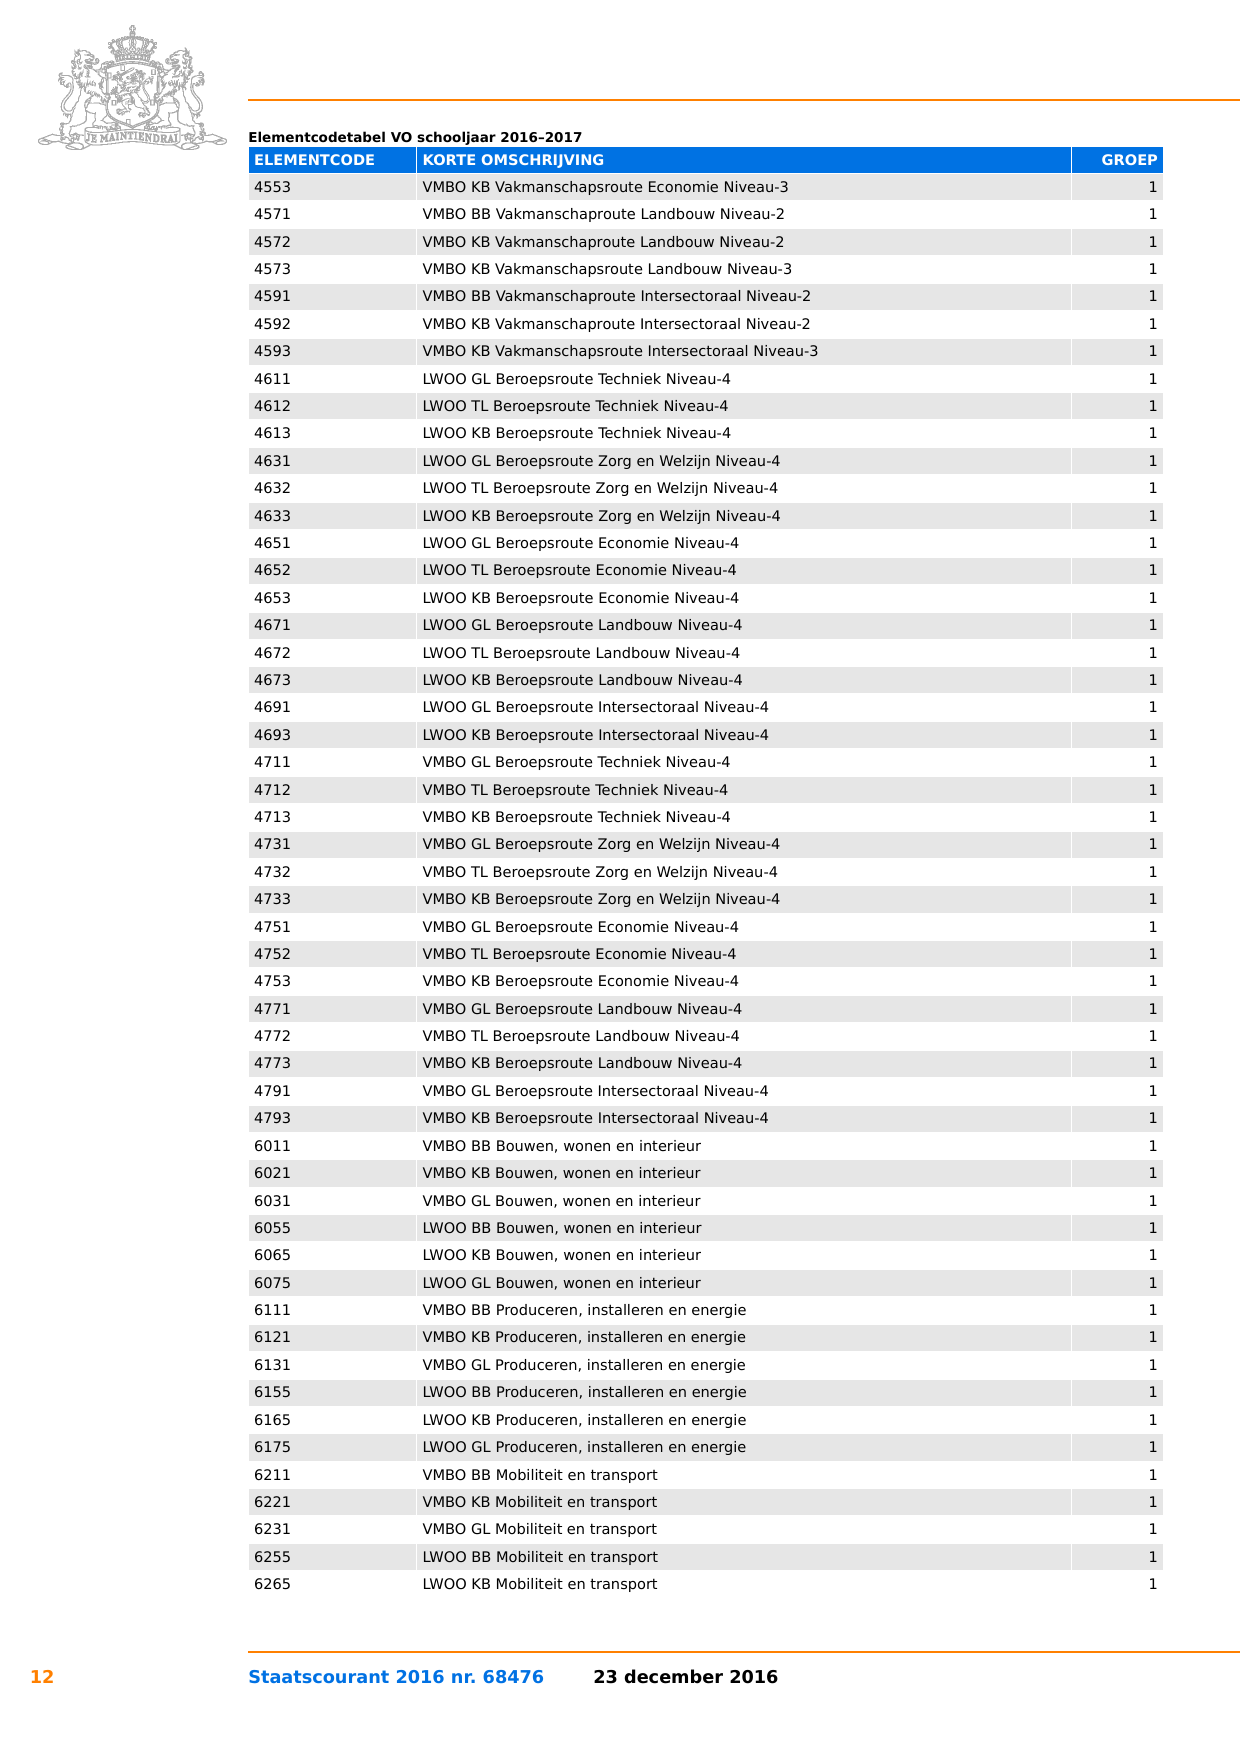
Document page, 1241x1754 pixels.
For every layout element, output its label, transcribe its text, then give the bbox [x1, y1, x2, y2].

table_cell 1 [1072, 1243, 1163, 1269]
table_cell 4731 [249, 832, 416, 858]
table_cell LWOO KB Produceren, installeren en energie [417, 1407, 1071, 1433]
table_cell 4772 [249, 1023, 416, 1050]
table_cell 1 [1072, 941, 1163, 967]
table_cell 1 [1072, 613, 1163, 639]
table_cell LWOO TL Beroepsroute Economie Niveau-4 [417, 558, 1071, 584]
table_cell LWOO KB Beroepsroute Economie Niveau-4 [417, 585, 1071, 611]
table_cell 4793 [249, 1106, 416, 1132]
picture [38, 25, 227, 150]
table_header Elementcodetabel VO schooljaar 2016–2017 [248, 130, 1163, 146]
table_cell 1 [1072, 256, 1163, 283]
table_cell VMBO BB Vakmanschaproute Intersectoraal Niveau-2 [417, 284, 1071, 310]
table_cell 1 [1072, 1023, 1163, 1050]
table_cell 4632 [249, 475, 416, 502]
table_cell 4672 [249, 640, 416, 666]
table_cell 1 [1072, 1407, 1163, 1433]
table_cell 4773 [249, 1051, 416, 1077]
table_cell 1 [1072, 1434, 1163, 1461]
table_cell 1 [1072, 530, 1163, 557]
table_cell LWOO KB Beroepsroute Intersectoraal Niveau-4 [417, 722, 1071, 748]
table_cell 1 [1072, 1352, 1163, 1378]
table_cell KORTE OMSCHRIJVING [417, 147, 1071, 173]
table_cell 4553 [249, 174, 416, 200]
table_cell LWOO BB Produceren, installeren en energie [417, 1380, 1071, 1406]
table_cell VMBO TL Beroepsroute Zorg en Welzijn Niveau-4 [417, 859, 1071, 885]
table_cell 4573 [249, 256, 416, 283]
table_cell 1 [1072, 859, 1163, 885]
table_cell VMBO GL Mobiliteit en transport [417, 1516, 1071, 1543]
table_cell 4752 [249, 941, 416, 967]
table_cell 1 [1072, 804, 1163, 831]
table_cell 1 [1072, 174, 1163, 200]
table_cell 4713 [249, 804, 416, 831]
table_cell 4732 [249, 859, 416, 885]
table_cell 6131 [249, 1352, 416, 1378]
table_cell 4611 [249, 366, 416, 392]
table_cell 6121 [249, 1325, 416, 1351]
table_cell 4791 [249, 1078, 416, 1104]
table_cell 1 [1072, 832, 1163, 858]
table_cell LWOO GL Beroepsroute Landbouw Niveau-4 [417, 613, 1071, 639]
table_cell 4572 [249, 229, 416, 255]
table_cell 4571 [249, 201, 416, 228]
table_cell VMBO BB Bouwen, wonen en interieur [417, 1133, 1071, 1159]
table_cell GROEP [1072, 147, 1163, 173]
table_cell 1 [1072, 1516, 1163, 1543]
table_cell LWOO TL Beroepsroute Zorg en Welzijn Niveau-4 [417, 475, 1071, 502]
table_cell 4592 [249, 311, 416, 337]
table_cell VMBO KB Vakmanschaproute Intersectoraal Niveau-2 [417, 311, 1071, 337]
table_cell LWOO KB Beroepsroute Landbouw Niveau-4 [417, 667, 1071, 693]
table_cell 1 [1072, 1462, 1163, 1488]
table_cell 4671 [249, 613, 416, 639]
table_cell VMBO KB Bouwen, wonen en interieur [417, 1160, 1071, 1187]
table_cell 4593 [249, 339, 416, 365]
table_cell 6255 [249, 1544, 416, 1570]
table_cell VMBO TL Beroepsroute Landbouw Niveau-4 [417, 1023, 1071, 1050]
table_cell VMBO GL Beroepsroute Techniek Niveau-4 [417, 749, 1071, 776]
table_cell 1 [1072, 1133, 1163, 1159]
table_cell LWOO KB Beroepsroute Zorg en Welzijn Niveau-4 [417, 503, 1071, 529]
table_cell 1 [1072, 339, 1163, 365]
table_cell 1 [1072, 311, 1163, 337]
table_cell 4693 [249, 722, 416, 748]
table_cell VMBO KB Vakmanschaproute Landbouw Niveau-2 [417, 229, 1071, 255]
table_cell LWOO GL Produceren, installeren en energie [417, 1434, 1071, 1461]
table_cell 6265 [249, 1571, 416, 1598]
table_cell 1 [1072, 1380, 1163, 1406]
table_cell VMBO TL Beroepsroute Economie Niveau-4 [417, 941, 1071, 967]
table_cell 6011 [249, 1133, 416, 1159]
table_cell 1 [1072, 914, 1163, 940]
table_cell 1 [1072, 201, 1163, 228]
table_cell VMBO KB Beroepsroute Intersectoraal Niveau-4 [417, 1106, 1071, 1132]
table_cell LWOO KB Bouwen, wonen en interieur [417, 1243, 1071, 1269]
table_cell 4652 [249, 558, 416, 584]
table_cell 6155 [249, 1380, 416, 1406]
table_cell LWOO BB Bouwen, wonen en interieur [417, 1215, 1071, 1241]
table_cell 1 [1072, 1325, 1163, 1351]
table_cell 1 [1072, 886, 1163, 913]
table_cell 4591 [249, 284, 416, 310]
table_cell VMBO KB Produceren, installeren en energie [417, 1325, 1071, 1351]
table_cell VMBO GL Produceren, installeren en energie [417, 1352, 1071, 1378]
table_cell VMBO GL Bouwen, wonen en interieur [417, 1188, 1071, 1214]
table_cell 1 [1072, 1160, 1163, 1187]
table_cell 1 [1072, 421, 1163, 447]
table_cell 1 [1072, 229, 1163, 255]
table_cell LWOO KB Mobiliteit en transport [417, 1571, 1071, 1598]
table_cell 1 [1072, 1188, 1163, 1214]
table_cell 1 [1072, 722, 1163, 748]
table_cell 1 [1072, 1270, 1163, 1296]
table_cell LWOO GL Beroepsroute Economie Niveau-4 [417, 530, 1071, 557]
table_cell LWOO GL Beroepsroute Intersectoraal Niveau-4 [417, 695, 1071, 721]
table_cell VMBO KB Vakmanschapsroute Economie Niveau-3 [417, 174, 1071, 200]
table_cell 6211 [249, 1462, 416, 1488]
table_cell VMBO BB Produceren, installeren en energie [417, 1297, 1071, 1324]
table_cell 1 [1072, 284, 1163, 310]
table_cell LWOO TL Beroepsroute Landbouw Niveau-4 [417, 640, 1071, 666]
table_cell 1 [1072, 667, 1163, 693]
table_cell VMBO BB Mobiliteit en transport [417, 1462, 1071, 1488]
table_cell 4631 [249, 448, 416, 474]
table_cell LWOO KB Beroepsroute Techniek Niveau-4 [417, 421, 1071, 447]
table_cell 1 [1072, 640, 1163, 666]
table_cell 1 [1072, 1544, 1163, 1570]
table_cell ELEMENTCODE [249, 147, 416, 173]
table_cell 1 [1072, 366, 1163, 392]
table_cell 1 [1072, 969, 1163, 995]
table_cell VMBO GL Beroepsroute Intersectoraal Niveau-4 [417, 1078, 1071, 1104]
table_cell 4612 [249, 393, 416, 419]
table_cell VMBO TL Beroepsroute Techniek Niveau-4 [417, 777, 1071, 803]
table_cell LWOO GL Bouwen, wonen en interieur [417, 1270, 1071, 1296]
table_cell 4712 [249, 777, 416, 803]
table_cell 4613 [249, 421, 416, 447]
table_cell 1 [1072, 1078, 1163, 1104]
table_cell 1 [1072, 475, 1163, 502]
table_cell 6065 [249, 1243, 416, 1269]
table_cell LWOO GL Beroepsroute Techniek Niveau-4 [417, 366, 1071, 392]
table_cell 6075 [249, 1270, 416, 1296]
table_cell LWOO GL Beroepsroute Zorg en Welzijn Niveau-4 [417, 448, 1071, 474]
table_cell 6165 [249, 1407, 416, 1433]
table_cell VMBO KB Beroepsroute Techniek Niveau-4 [417, 804, 1071, 831]
table_cell VMBO BB Vakmanschaproute Landbouw Niveau-2 [417, 201, 1071, 228]
table_cell 4711 [249, 749, 416, 776]
table_cell 4653 [249, 585, 416, 611]
table_cell 1 [1072, 1571, 1163, 1598]
table_cell 6231 [249, 1516, 416, 1543]
table_cell 1 [1072, 585, 1163, 611]
table_cell VMBO KB Vakmanschapsroute Landbouw Niveau-3 [417, 256, 1071, 283]
table_cell 1 [1072, 393, 1163, 419]
table_cell 4733 [249, 886, 416, 913]
table_cell 1 [1072, 448, 1163, 474]
table_cell 1 [1072, 1489, 1163, 1515]
table_cell 4691 [249, 695, 416, 721]
table_cell VMBO GL Beroepsroute Zorg en Welzijn Niveau-4 [417, 832, 1071, 858]
table_cell 1 [1072, 503, 1163, 529]
table_cell VMBO KB Vakmanschapsroute Intersectoraal Niveau-3 [417, 339, 1071, 365]
table_cell VMBO KB Mobiliteit en transport [417, 1489, 1071, 1515]
table_cell 6221 [249, 1489, 416, 1515]
table_cell 6055 [249, 1215, 416, 1241]
table_cell 1 [1072, 1297, 1163, 1324]
table_cell LWOO TL Beroepsroute Techniek Niveau-4 [417, 393, 1071, 419]
table_cell 4673 [249, 667, 416, 693]
table_cell 1 [1072, 1051, 1163, 1077]
table_cell VMBO GL Beroepsroute Economie Niveau-4 [417, 914, 1071, 940]
table_cell VMBO KB Beroepsroute Landbouw Niveau-4 [417, 1051, 1071, 1077]
table_cell VMBO GL Beroepsroute Landbouw Niveau-4 [417, 996, 1071, 1022]
table_cell 1 [1072, 777, 1163, 803]
table_cell 6175 [249, 1434, 416, 1461]
table_cell 1 [1072, 1106, 1163, 1132]
table_cell 6111 [249, 1297, 416, 1324]
table_cell 1 [1072, 558, 1163, 584]
table_cell 4633 [249, 503, 416, 529]
table_cell 1 [1072, 996, 1163, 1022]
table_cell VMBO KB Beroepsroute Zorg en Welzijn Niveau-4 [417, 886, 1071, 913]
table_cell LWOO BB Mobiliteit en transport [417, 1544, 1071, 1570]
table_cell 1 [1072, 749, 1163, 776]
table_cell 4751 [249, 914, 416, 940]
table_cell 6021 [249, 1160, 416, 1187]
table_cell 1 [1072, 695, 1163, 721]
table_cell 6031 [249, 1188, 416, 1214]
table_cell 1 [1072, 1215, 1163, 1241]
table_cell 4753 [249, 969, 416, 995]
table_cell VMBO KB Beroepsroute Economie Niveau-4 [417, 969, 1071, 995]
table_cell 4771 [249, 996, 416, 1022]
table_cell 4651 [249, 530, 416, 557]
